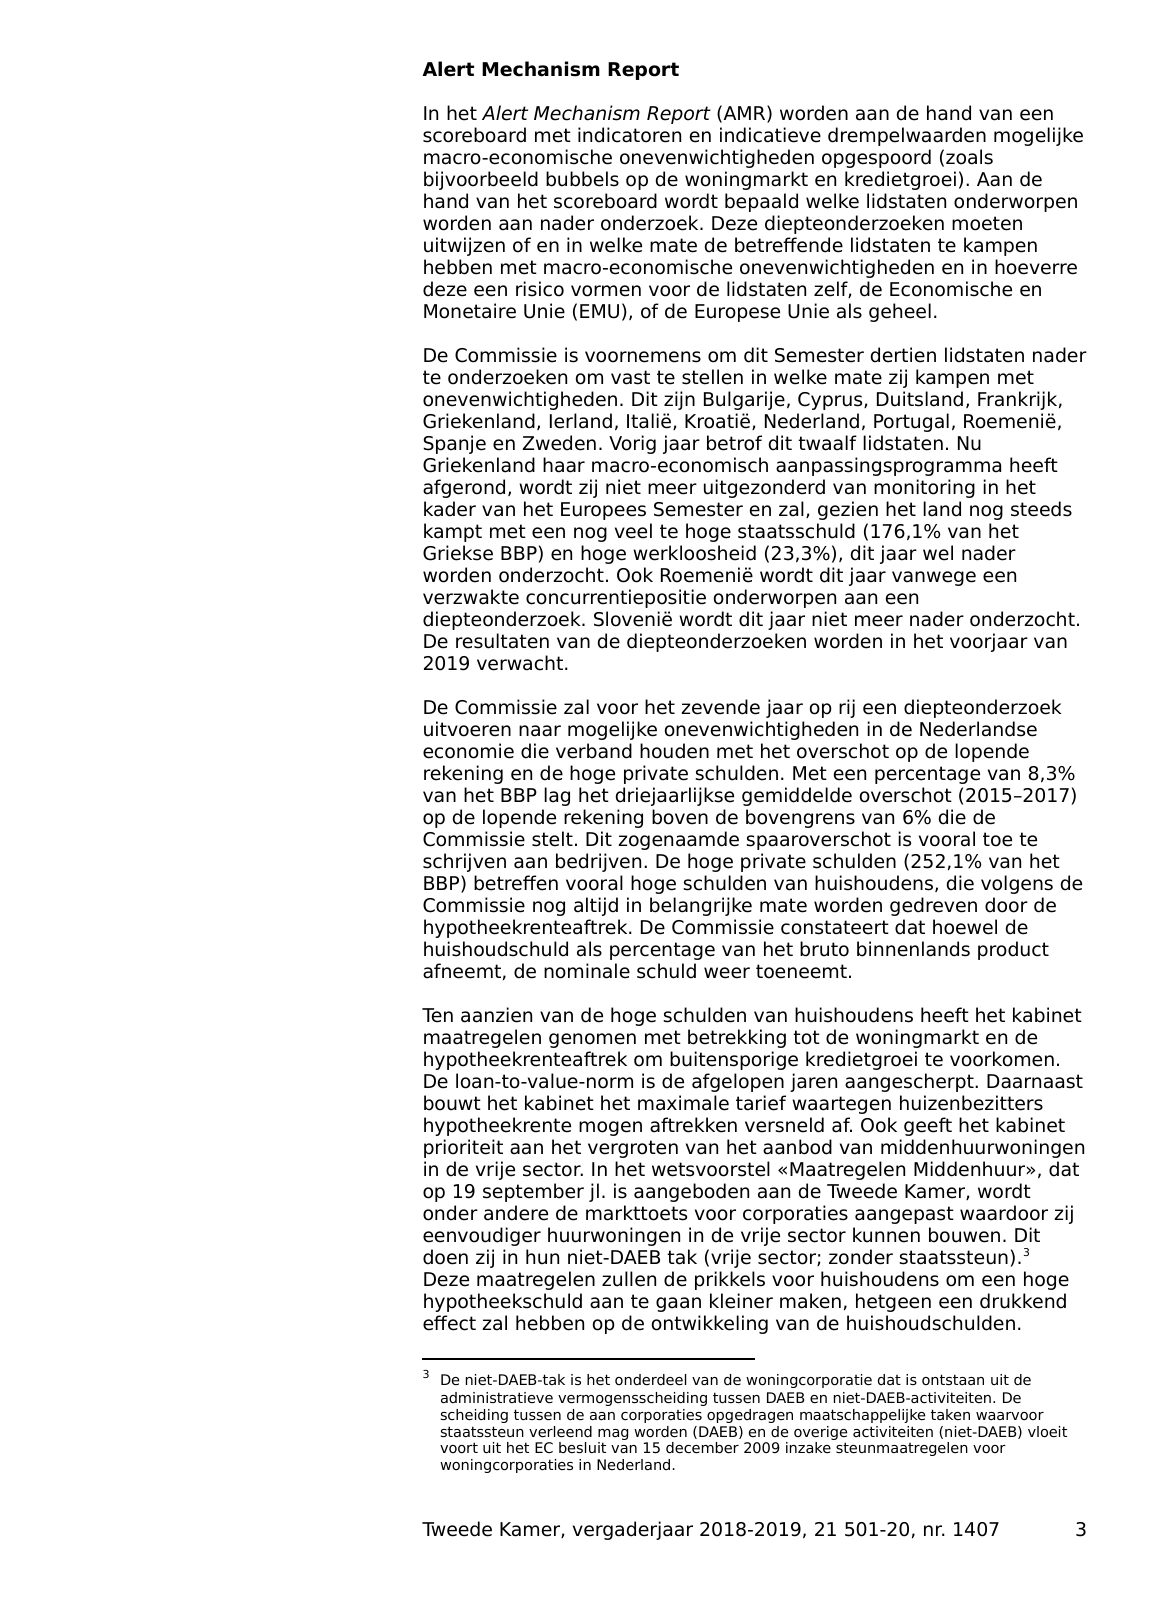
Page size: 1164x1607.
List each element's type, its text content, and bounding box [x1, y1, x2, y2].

text De Commissie zal voor het zevende jaar op rij een diepteonderzoek uitvoeren naar mogelijke onevenwichtigheden in de Nederlandse economie die verband houden met het overschot op de lopende rekening en de hoge private schulden. Met een percentage van 8,3% van het BBP lag het driejaarlijkse gemiddelde overschot (2015–2017) op de lopende rekening boven de bovengrens van 6% die de Commissie stelt. Dit zogenaamde spaaroverschot is vooral toe te schrijven aan bedrijven. De hoge private schulden (252,1% van het BBP) betreffen vooral hoge schulden van huishoudens, die volgens de Commissie nog altijd in belangrijke mate worden gedreven door de hypotheekrenteaftrek. De Commissie constateert dat hoewel de huishoudschuld als percentage van het bruto binnenlands product afneemt, de nominale schuld weer toeneemt. [422, 697, 1087, 983]
text Ten aanzien van de hoge schulden van huishoudens heeft het kabinet maatregelen genomen met betrekking tot de woningmarkt en de hypotheekrenteaftrek om buitensporige kredietgroei te voorkomen. De loan-to-value-norm is de afgelopen jaren aangescherpt. Daarnaast bouwt het kabinet het maximale tarief waartegen huizenbezitters hypotheekrente mogen aftrekken versneld af. Ook geeft het kabinet prioriteit aan het vergroten van het aanbod van middenhuurwoningen in de vrije sector. In het wetsvoorstel «Maatregelen Middenhuur», dat op 19 september jl. is aangeboden aan de Tweede Kamer, wordt onder andere de markttoets voor corporaties aangepast waardoor zij eenvoudiger huurwoningen in de vrije sector kunnen bouwen. Dit doen zij in hun niet-DAEB tak (vrije sector; zonder staatssteun). Deze maatregelen zullen de prikkels voor huishoudens om een hoge hypotheekschuld aan te gaan kleiner maken, hetgeen een drukkend effect zal hebben op de ontwikkeling van de huishoudschulden. [422, 1005, 1087, 1335]
subtitle Alert Mechanism Report [422, 59, 1087, 81]
text De niet-DAEB-tak is het onderdeel van de woningcorporatie dat is ontstaan uit de administratieve vermogensscheiding tussen DAEB en niet-DAEB-activiteiten. De scheiding tussen de aan corporaties opgedragen maatschappelijke taken waarvoor staatssteun verleend mag worden (DAEB) en de overige activiteiten (niet-DAEB) vloeit voort uit het EC besluit van 15 december 2009 inzake steunmaatregelen voor woningcorporaties in Nederland. [422, 1368, 1087, 1474]
text In het Alert Mechanism Report (AMR) worden aan de hand van een scoreboard met indicatoren en indicatieve drempelwaarden mogelijke macro-economische onevenwichtigheden opgespoord (zoals bijvoorbeeld bubbels op de woningmarkt en kredietgroei). Aan de hand van het scoreboard wordt bepaald welke lidstaten onderworpen worden aan nader onderzoek. Deze diepteonderzoeken moeten uitwijzen of en in welke mate de betreffende lidstaten te kampen hebben met macro-economische onevenwichtigheden en in hoeverre deze een risico vormen voor de lidstaten zelf, de Economische en Monetaire Unie (EMU), of de Europese Unie als geheel. [422, 103, 1087, 323]
text De Commissie is voornemens om dit Semester dertien lidstaten nader te onderzoeken om vast te stellen in welke mate zij kampen met onevenwichtigheden. Dit zijn Bulgarije, Cyprus, Duitsland, Frankrijk, Griekenland, Ierland, Italië, Kroatië, Nederland, Portugal, Roemenië, Spanje en Zweden. Vorig jaar betrof dit twaalf lidstaten. Nu Griekenland haar macro-economisch aanpassingsprogramma heeft afgerond, wordt zij niet meer uitgezonderd van monitoring in het kader van het Europees Semester en zal, gezien het land nog steeds kampt met een nog veel te hoge staatsschuld (176,1% van het Griekse BBP) en hoge werkloosheid (23,3%), dit jaar wel nader worden onderzocht. Ook Roemenië wordt dit jaar vanwege een verzwakte concurrentiepositie onderworpen aan een diepteonderzoek. Slovenië wordt dit jaar niet meer nader onderzocht. De resultaten van de diepteonderzoeken worden in het voorjaar van 2019 verwacht. [422, 345, 1087, 675]
